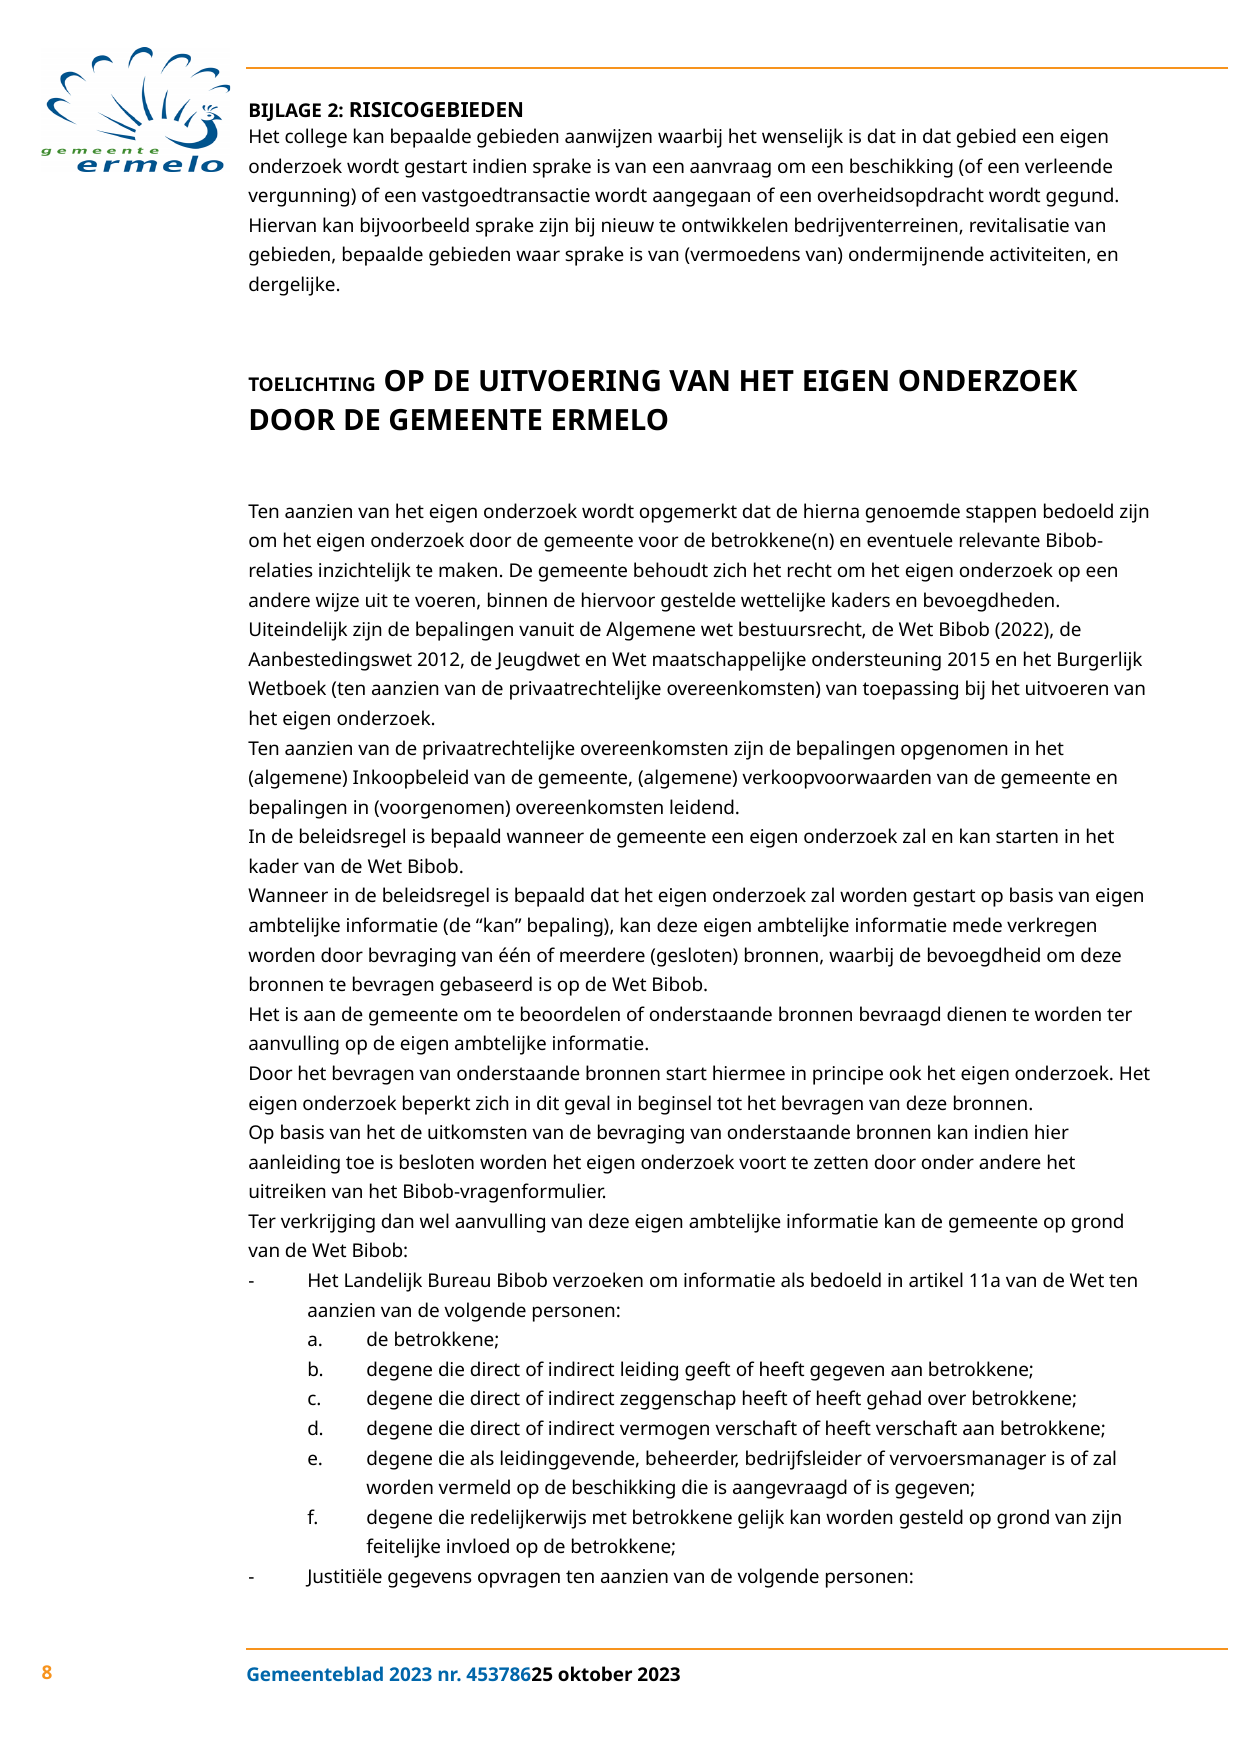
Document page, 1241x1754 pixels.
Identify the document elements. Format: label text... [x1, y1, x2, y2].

list degene die als leidinggevende, beheerder, bedrijfsleider of vervoersmanager is of zal worden vermeld op de beschikking die is aangevraagd of is gegeven; [307, 1445, 1152, 1500]
text Ten aanzien van het eigen onderzoek wordt opgemerkt dat de hierna genoemde stappen bedoeld zijn om het eigen onderzoek door de gemeente voor de betrokkene(n) en eventuele relevante Bibob-relaties inzichtelijk te maken. De gemeente behoudt zich het recht om het eigen onderzoek op een andere wijze uit te voeren, binnen de hiervoor gestelde wettelijke kaders en bevoegdheden. [248, 498, 1152, 613]
text In de beleidsregel is bepaald wanneer de gemeente een eigen onderzoek zal en kan starten in het kader van de Wet Bibob. [248, 823, 1152, 879]
list degene die direct of indirect leiding geeft of heeft gegeven aan betrokkene; [307, 1356, 1152, 1382]
list Het Landelijk Bureau Bibob verzoeken om informatie als bedoeld in artikel 11a van de Wet ten aanzien van de volgende personen: [248, 1267, 1152, 1323]
text BIJLAGE 2: RISICOGEBIEDEN [248, 95, 1152, 123]
text Uiteindelijk zijn de bepalingen vanuit de Algemene wet bestuursrecht, de Wet Bibob (2022), de Aanbestedingswet 2012, de Jeugdwet en Wet maatschappelijke ondersteuning 2015 en het Burgerlijk Wetboek (ten aanzien van de privaatrechtelijke overeenkomsten) van toepassing bij het uitvoeren van het eigen onderzoek. [248, 616, 1152, 731]
text Ten aanzien van de privaatrechtelijke overeenkomsten zijn de bepalingen opgenomen in het (algemene) Inkoopbeleid van de gemeente, (algemene) verkoopvoorwaarden van de gemeente en bepalingen in (voorgenomen) overeenkomsten leidend. [248, 735, 1152, 820]
text Wanneer in de beleidsregel is bepaald dat het eigen onderzoek zal worden gestart op basis van eigen ambtelijke informatie (de “kan” bepaling), kan deze eigen ambtelijke informatie mede verkregen worden door bevraging van één of meerdere (gesloten) bronnen, waarbij de bevoegdheid om deze bronnen te bevragen gebaseerd is op de Wet Bibob. [248, 883, 1152, 997]
text Ter verkrijging dan wel aanvulling van deze eigen ambtelijke informatie kan de gemeente op grond van de Wet Bibob: [248, 1208, 1152, 1263]
text Het is aan de gemeente om te beoordelen of onderstaande bronnen bevraagd dienen te worden ter aanvulling op de eigen ambtelijke informatie. [248, 1001, 1152, 1056]
text Door het bevragen van onderstaande bronnen start hiermee in principe ook het eigen onderzoek. Het eigen onderzoek beperkt zich in dit geval in beginsel tot het bevragen van deze bronnen. [248, 1060, 1152, 1116]
list Justitiële gegevens opvragen ten aanzien van de volgende personen: [248, 1563, 1152, 1589]
picture [41, 47, 231, 172]
list de betrokkene; [307, 1326, 1152, 1352]
text Hiervan kan bijvoorbeeld sprake zijn bij nieuw te ontwikkelen bedrijventerreinen, revitalisatie van gebieden, bepaalde gebieden waar sprake is van (vermoedens van) ondermijnende activiteiten, en dergelijke. [248, 212, 1152, 297]
text Het college kan bepaalde gebieden aanwijzen waarbij het wenselijk is dat in dat gebied een eigen onderzoek wordt gestart indien sprake is van een aanvraag om een beschikking (of een verleende vergunning) of een vastgoedtransactie wordt aangegaan of een overheidsopdracht wordt gegund. [248, 123, 1152, 208]
list degene die direct of indirect zeggenschap heeft of heeft gehad over betrokkene; [307, 1386, 1152, 1411]
text Op basis van het de uitkomsten van de bevraging van onderstaande bronnen kan indien hier aanleiding toe is besloten worden het eigen onderzoek voort te zetten door onder andere het uitreiken van het Bibob-vragenformulier. [248, 1119, 1152, 1204]
list degene die redelijkerwijs met betrokkene gelijk kan worden gesteld op grond van zijn feitelijke invloed op de betrokkene; [307, 1504, 1152, 1559]
text TOELICHTING OP DE UITVOERING VAN HET EIGEN ONDERZOEK DOOR DE GEMEENTE ERMELO [248, 360, 1152, 439]
list degene die direct of indirect vermogen verschaft of heeft verschaft aan betrokkene; [307, 1415, 1152, 1441]
